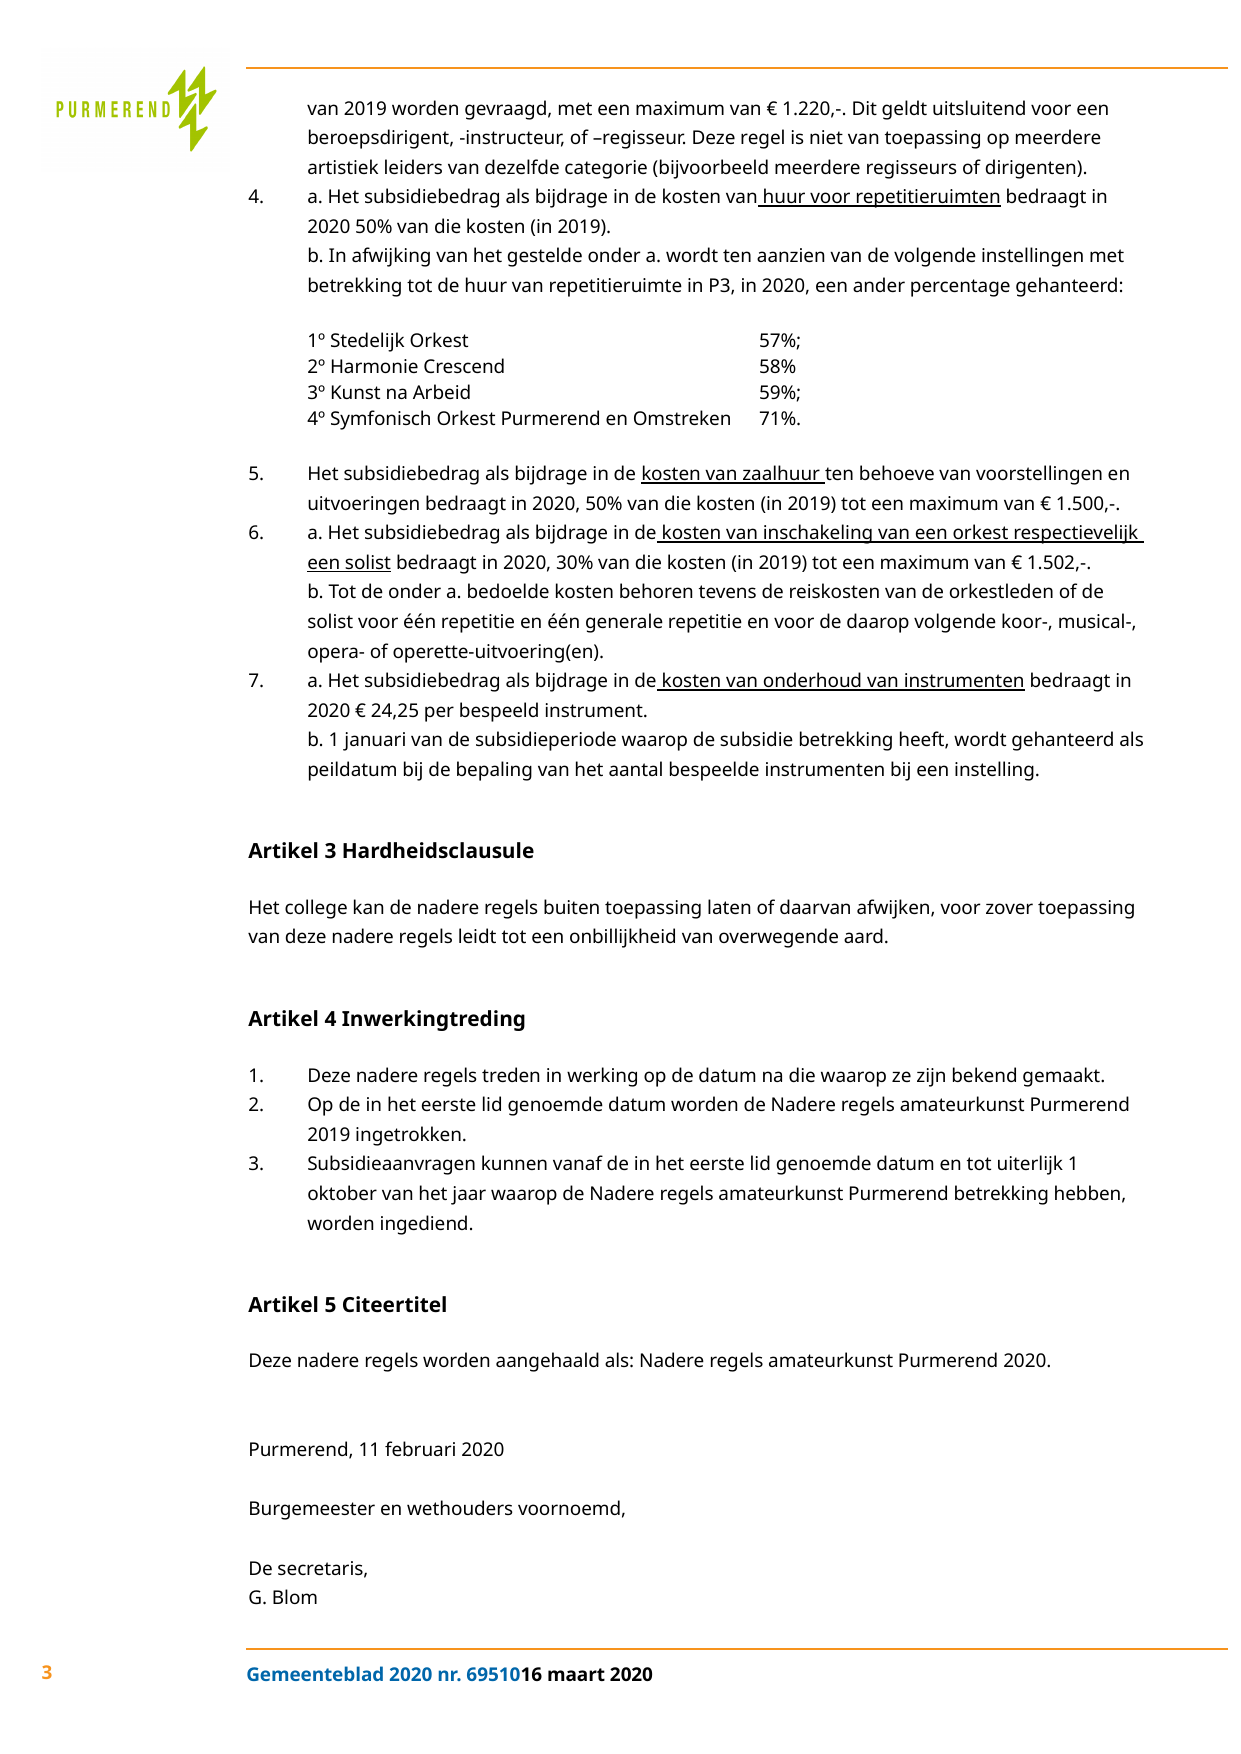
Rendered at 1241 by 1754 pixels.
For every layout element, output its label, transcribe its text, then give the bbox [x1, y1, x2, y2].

text De secretaris, [248, 1555, 1152, 1581]
list b. In afwijking van het gestelde onder a. wordt ten aanzien van de volgende instellingen met betrekking tot de huur van repetitieruimte in P3, in 2020, een ander percentage gehanteerd: [248, 243, 1152, 298]
text G. Blom [248, 1584, 1152, 1610]
list b. Tot de onder a. bedoelde kosten behoren tevens de reiskosten van de orkestleden of de solist voor één repetitie en één generale repetitie en voor de daarop volgende koor-, musical-, opera- of operette-uitvoering(en). [248, 579, 1152, 663]
text Deze nadere regels worden aangehaald als: Nadere regels amateurkunst Purmerend 2020. [248, 1348, 1152, 1373]
text Purmerend, 11 februari 2020 [248, 1436, 1152, 1462]
table_header [759, 302, 1211, 328]
picture [41, 47, 231, 172]
text Artikel 5 Citeertitel [248, 1290, 1152, 1318]
text Het college kan de nadere regels buiten toepassing laten of daarvan afwijken, voor zover toepassing van deze nadere regels leidt tot een onbillijkheid van overwegende aard. [248, 894, 1152, 949]
table_cell 58% [759, 354, 1211, 379]
list van 2019 worden gevraagd, met een maximum van € 1.220,-. Dit geldt uitsluitend voor een beroepsdirigent, -instructeur, of –regisseur. Deze regel is niet van toepassing op meerdere artistiek leiders van dezelfde categorie (bijvoorbeeld meerdere regisseurs of dirigenten). [248, 95, 1152, 180]
list b. 1 januari van de subsidieperiode waarop de subsidie betrekking heeft, wordt gehanteerd als peildatum bij de bepaling van het aantal bespeelde instrumenten bij een instelling. [248, 727, 1152, 782]
table_cell 59%; [759, 379, 1211, 405]
text Artikel 3 Hardheidsclausule [248, 836, 1152, 864]
list a. Het subsidiebedrag als bijdrage in de kosten van inschakeling van een orkest respectievelijk een solist bedraagt in 2020, 30% van die kosten (in 2019) tot een maximum van € 1.502,-. [248, 519, 1152, 575]
table_cell 57%; [759, 328, 1211, 353]
list Deze nadere regels treden in werking op de datum na die waarop ze zijn bekend gemaakt. [248, 1062, 1152, 1087]
list Het subsidiebedrag als bijdrage in de kosten van zaalhuur ten behoeve van voorstellingen en uitvoeringen bedraagt in 2020, 50% van die kosten (in 2019) tot een maximum van € 1.500,-. [248, 460, 1152, 516]
list a. Het subsidiebedrag als bijdrage in de kosten van huur voor repetitieruimten bedraagt in 2020 50% van die kosten (in 2019). [248, 183, 1152, 239]
text Artikel 4 Inwerkingtreding [248, 1004, 1152, 1032]
table_header [307, 302, 759, 328]
list a. Het subsidiebedrag als bijdrage in de kosten van onderhoud van instrumenten bedraagt in 2020 € 24,25 per bespeeld instrument. [248, 667, 1152, 723]
table_cell 2º Harmonie Crescend [307, 354, 759, 379]
table_cell 3º Kunst na Arbeid [307, 379, 759, 405]
text Burgemeester en wethouders voornoemd, [248, 1496, 1152, 1521]
table_cell 4º Symfonisch Orkest Purmerend en Omstreken [307, 405, 759, 431]
table_cell 1º Stedelijk Orkest [307, 328, 759, 353]
table_cell 71%. [759, 405, 1211, 431]
list Op de in het eerste lid genoemde datum worden de Nadere regels amateurkunst Purmerend 2019 ingetrokken. [248, 1091, 1152, 1147]
list Subsidieaanvragen kunnen vanaf de in het eerste lid genoemde datum en tot uiterlijk 1 oktober van het jaar waarop de Nadere regels amateurkunst Purmerend betrekking hebben, worden ingediend. [248, 1151, 1152, 1235]
